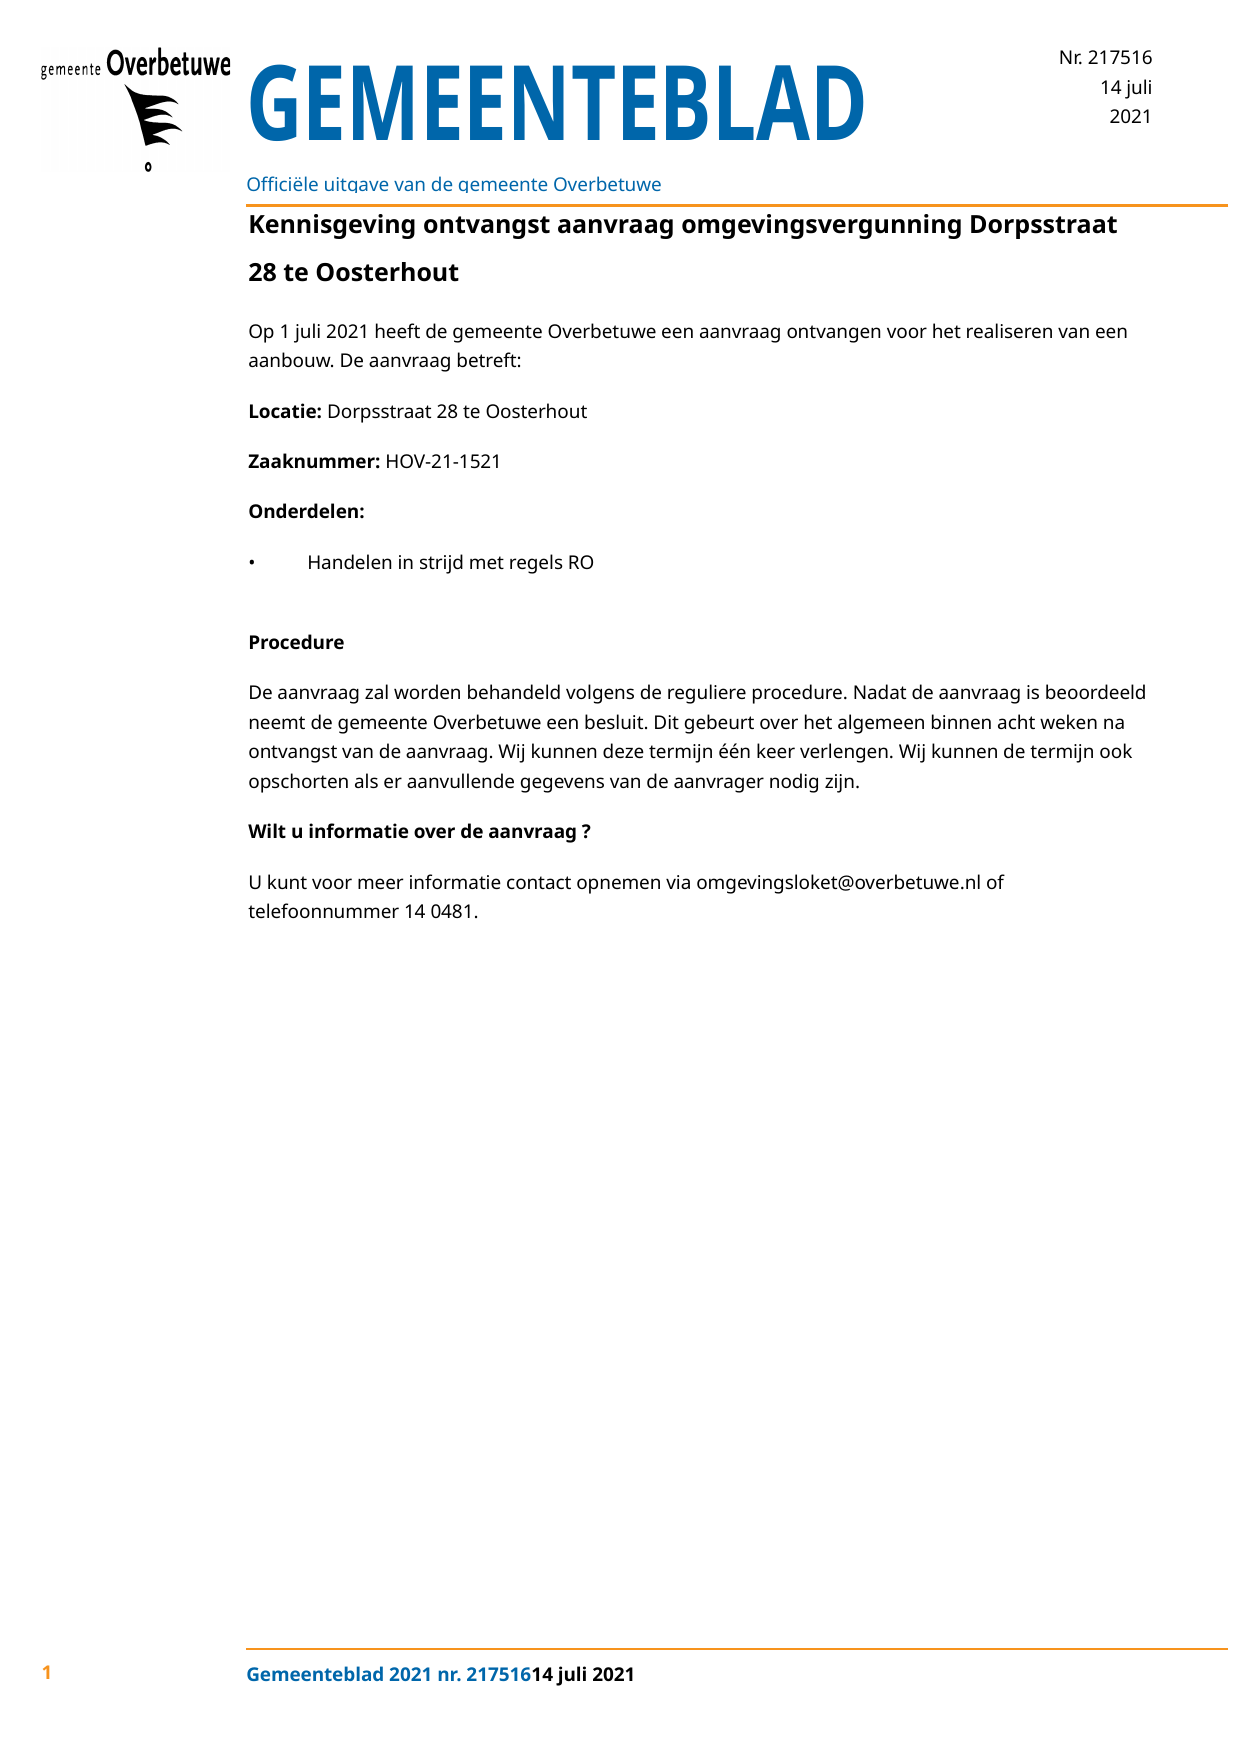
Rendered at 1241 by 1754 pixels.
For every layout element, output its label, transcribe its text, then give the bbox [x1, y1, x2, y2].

text Procedure [248, 629, 1152, 655]
list Handelen in strijd met regels RO [248, 549, 1152, 575]
text De aanvraag zal worden behandeld volgens de reguliere procedure. Nadat de aanvraag is beoordeeld neemt de gemeente Overbetuwe een besluit. Dit gebeurt over het algemeen binnen acht weken na ontvangst van de aanvraag. Wij kunnen deze termijn één keer verlengen. Wij kunnen de termijn ook opschorten als er aanvullende gegevens van de aanvrager nodig zijn. [248, 679, 1152, 794]
picture [41, 47, 231, 172]
text Zaaknummer: HOV-21-1521 [248, 448, 1152, 474]
text U kunt voor meer informatie contact opnemen via omgevingsloket@overbetuwe.nl of telefoonnummer 14 0481. [248, 869, 1152, 924]
text Locatie: Dorpsstraat 28 te Oosterhout [248, 398, 1152, 424]
text Wilt u informatie over de aanvraag ? [248, 819, 1152, 844]
text Onderdelen: [248, 499, 1152, 524]
text Op 1 juli 2021 heeft de gemeente Overbetuwe een aanvraag ontvangen voor het realiseren van een aanbouw. De aanvraag betreft: [248, 318, 1152, 373]
text Kennisgeving ontvangst aanvraag omgevingsvergunning Dorpsstraat 28 te Oosterhout [248, 207, 1152, 288]
